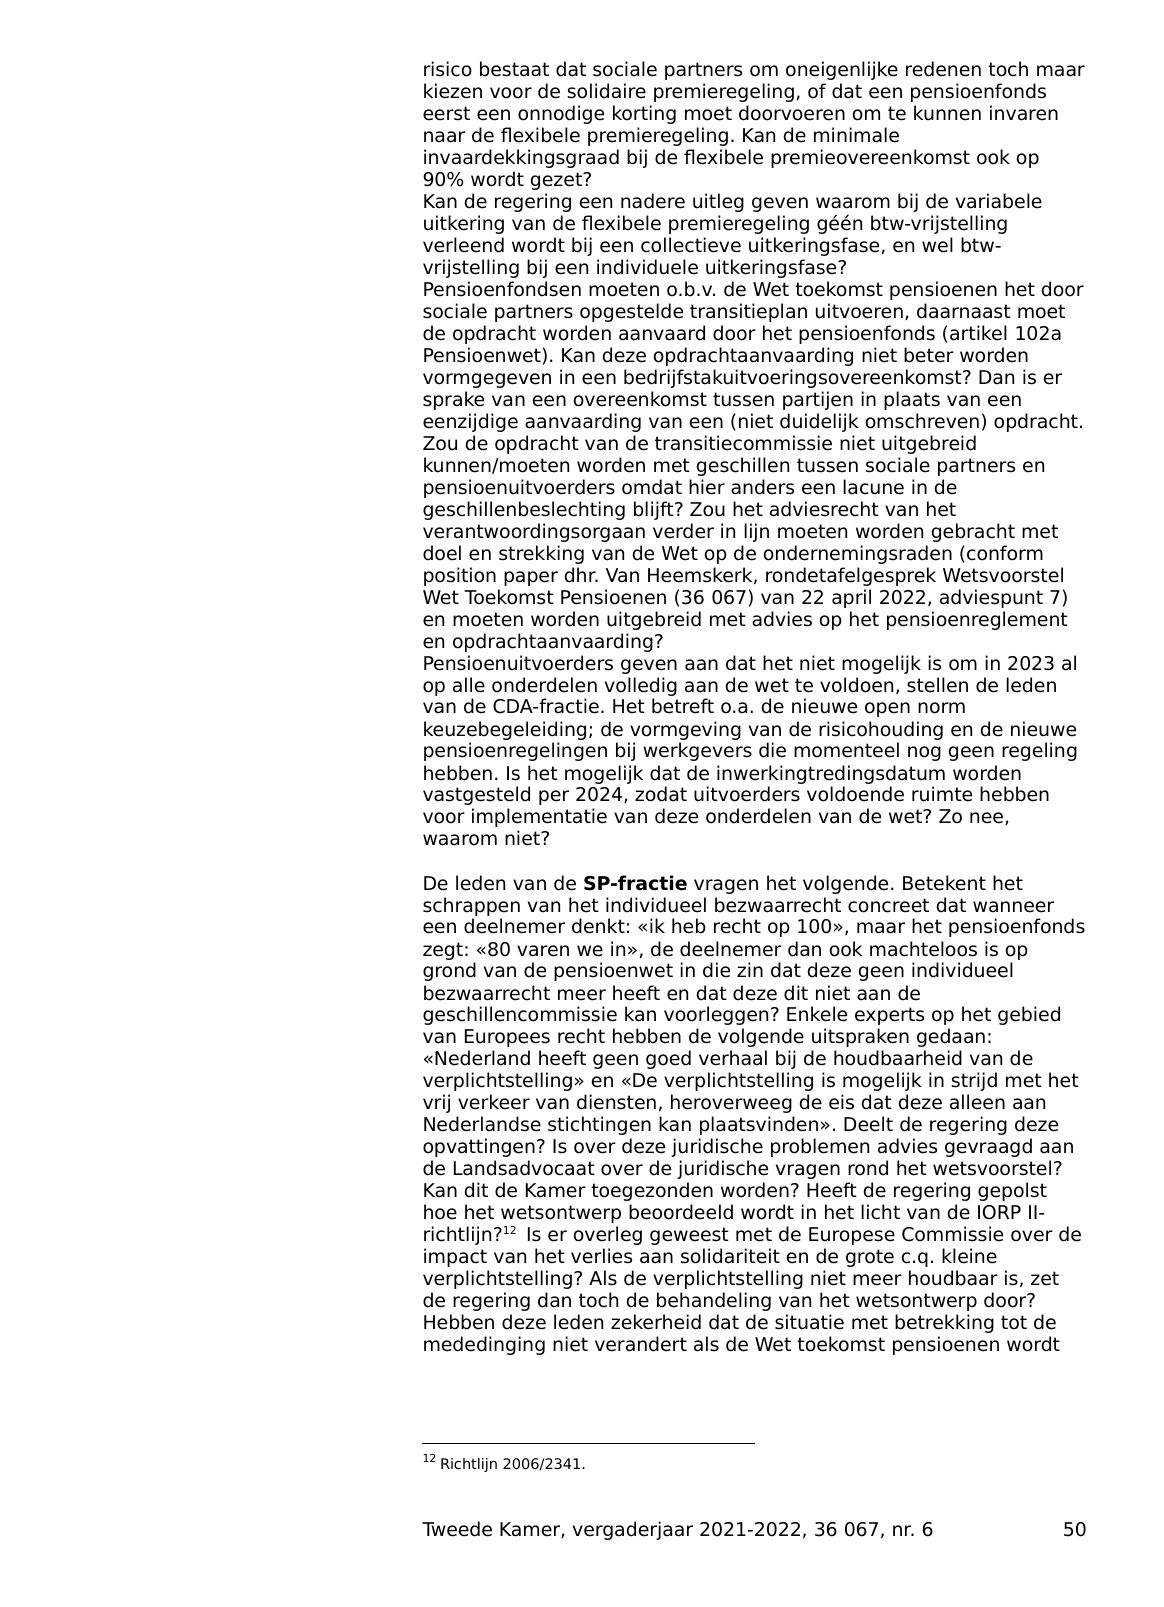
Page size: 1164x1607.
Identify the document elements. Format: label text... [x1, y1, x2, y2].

text Richtlijn 2006/2341. [422, 1452, 1087, 1474]
text Pensioenfondsen moeten o.b.v. de Wet toekomst pensioenen het door sociale partners opgestelde transitieplan uitvoeren, daarnaast moet de opdracht worden aanvaard door het pensioenfonds (artikel 102a Pensioenwet). Kan deze opdrachtaanvaarding niet beter worden vormgegeven in een bedrijfstakuitvoeringsovereenkomst? Dan is er sprake van een overeenkomst tussen partijen in plaats van een eenzijdige aanvaarding van een (niet duidelijk omschreven) opdracht. Zou de opdracht van de transitiecommissie niet uitgebreid kunnen/moeten worden met geschillen tussen sociale partners en pensioenuitvoerders omdat hier anders een lacune in de geschillenbeslechting blijft? Zou het adviesrecht van het verantwoordingsorgaan verder in lijn moeten worden gebracht met doel en strekking van de Wet op de ondernemingsraden (conform position paper dhr. Van Heemskerk, rondetafelgesprek Wetsvoorstel Wet Toekomst Pensioenen (36 067) van 22 april 2022, adviespunt 7) en moeten worden uitgebreid met advies op het pensioenreglement en opdrachtaanvaarding? [422, 279, 1087, 652]
text risico bestaat dat sociale partners om oneigenlijke redenen toch maar kiezen voor de solidaire premieregeling, of dat een pensioenfonds eerst een onnodige korting moet doorvoeren om te kunnen invaren naar de flexibele premieregeling. Kan de minimale invaardekkingsgraad bij de flexibele premieovereenkomst ook op 90% wordt gezet? [422, 59, 1087, 191]
text Kan de regering een nadere uitleg geven waarom bij de variabele uitkering van de flexibele premieregeling géén btw-vrijstelling verleend wordt bij een collectieve uitkeringsfase, en wel btw-vrijstelling bij een individuele uitkeringsfase? [422, 191, 1087, 279]
text De leden van de SP-fractie vragen het volgende. Betekent het schrappen van het individueel bezwaarrecht concreet dat wanneer een deelnemer denkt: «ik heb recht op 100», maar het pensioenfonds zegt: «80 varen we in», de deelnemer dan ook machteloos is op grond van de pensioenwet in die zin dat deze geen individueel bezwaarrecht meer heeft en dat deze dit niet aan de geschillencommissie kan voorleggen? Enkele experts op het gebied van Europees recht hebben de volgende uitspraken gedaan: «Nederland heeft geen goed verhaal bij de houdbaarheid van de verplichtstelling» en «De verplichtstelling is mogelijk in strijd met het vrij verkeer van diensten, heroverweeg de eis dat deze alleen aan Nederlandse stichtingen kan plaatsvinden». Deelt de regering deze opvattingen? Is over deze juridische problemen advies gevraagd aan de Landsadvocaat over de juridische vragen rond het wetsvoorstel? Kan dit de Kamer toegezonden worden? Heeft de regering gepolst hoe het wetsontwerp beoordeeld wordt in het licht van de IORP II-richtlijn? Is er overleg geweest met de Europese Commissie over de impact van het verlies aan solidariteit en de grote c.q. kleine verplichtstelling? Als de verplichtstelling niet meer houdbaar is, zet de regering dan toch de behandeling van het wetsontwerp door? Hebben deze leden zekerheid dat de situatie met betrekking tot de mededinging niet verandert als de Wet toekomst pensioenen wordt [422, 872, 1087, 1356]
text Pensioenuitvoerders geven aan dat het niet mogelijk is om in 2023 al op alle onderdelen volledig aan de wet te voldoen, stellen de leden van de CDA-fractie. Het betreft o.a. de nieuwe open norm keuzebegeleiding; de vormgeving van de risicohouding en de nieuwe pensioenregelingen bij werkgevers die momenteel nog geen regeling hebben. Is het mogelijk dat de inwerkingtredingsdatum worden vastgesteld per 2024, zodat uitvoerders voldoende ruimte hebben voor implementatie van deze onderdelen van de wet? Zo nee, waarom niet? [422, 652, 1087, 850]
